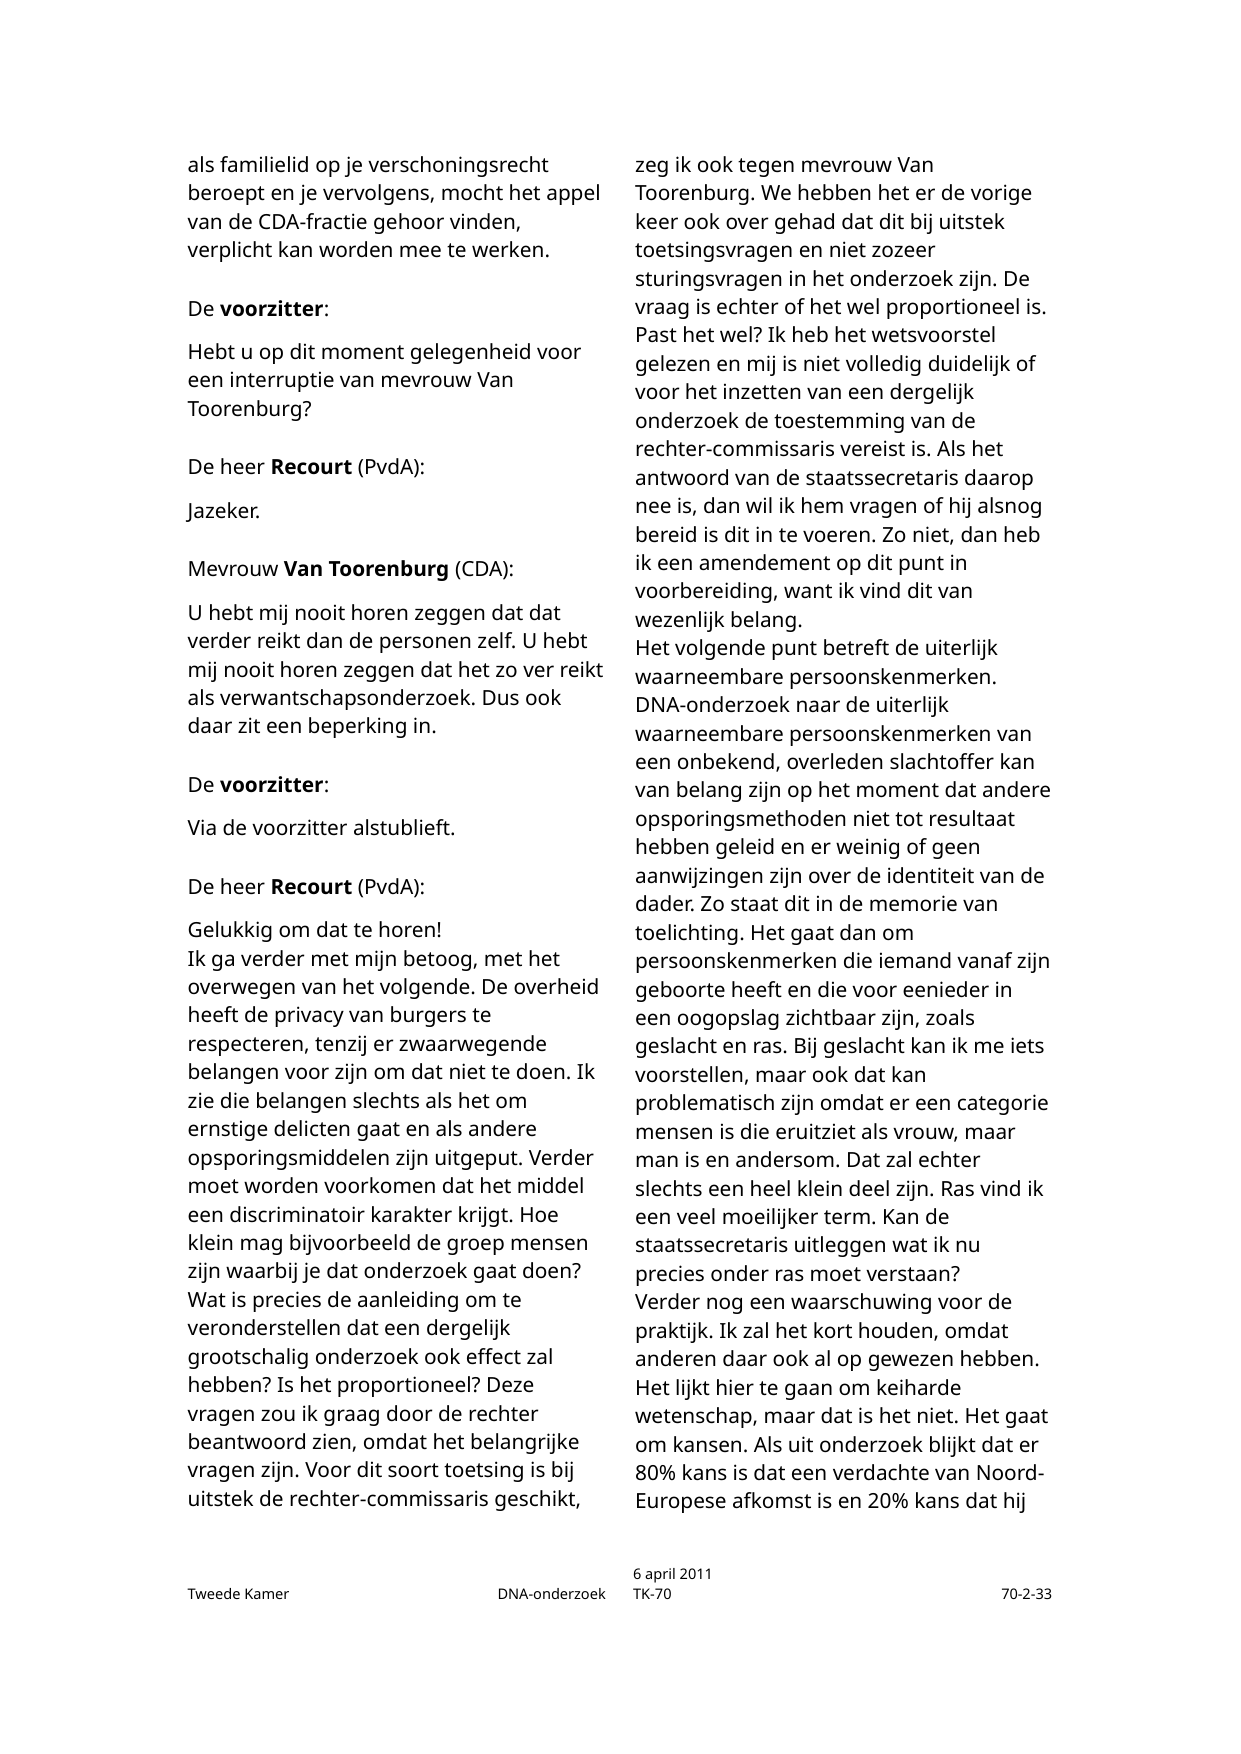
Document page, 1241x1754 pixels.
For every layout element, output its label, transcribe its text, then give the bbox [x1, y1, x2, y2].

text Hebt u op dit moment gelegenheid voor een interruptie van mevrouw Van Toorenburg? [187, 337, 605, 422]
text Via de voorzitter alstublieft. [187, 813, 605, 842]
text Mevrouw Van Toorenburg (CDA): [187, 554, 605, 583]
text De heer Recourt (PvdA): [187, 872, 605, 900]
text De voorzitter: [187, 770, 605, 798]
text De voorzitter: [187, 294, 605, 322]
text Het volgende punt betreft de uiterlijk waarneembare persoonskenmerken. DNA-onderzoek naar de uiterlijk waarneembare persoonskenmerken van een onbekend, overleden slachtoffer kan van belang zijn op het moment dat andere opsporingsmethoden niet tot resultaat hebben geleid en er weinig of geen aanwijzingen zijn over de identiteit van de dader. Zo staat dit in de memorie van toelichting. Het gaat dan om persoonskenmerken die iemand vanaf zijn geboorte heeft en die voor eenieder in een oogopslag zichtbaar zijn, zoals geslacht en ras. Bij geslacht kan ik me iets voorstellen, maar ook dat kan problematisch zijn omdat er een categorie mensen is die eruitziet als vrouw, maar man is en andersom. Dat zal echter slechts een heel klein deel zijn. Ras vind ik een veel moeilijker term. Kan de staatssecretaris uitleggen wat ik nu precies onder ras moet verstaan? [635, 633, 1053, 1287]
text als familielid op je verschoningsrecht beroept en je vervolgens, mocht het appel van de CDA-fractie gehoor vinden, verplicht kan worden mee te werken. [187, 150, 605, 264]
text Verder nog een waarschuwing voor de praktijk. Ik zal het kort houden, omdat anderen daar ook al op gewezen hebben. Het lijkt hier te gaan om keiharde wetenschap, maar dat is het niet. Het gaat om kansen. Als uit onderzoek blijkt dat er 80% kans is dat een verdachte van Noord-Europese afkomst is en 20% kans dat hij [635, 1287, 1053, 1515]
text De heer Recourt (PvdA): [187, 452, 605, 481]
text U hebt mij nooit horen zeggen dat dat verder reikt dan de personen zelf. U hebt mij nooit horen zeggen dat het zo ver reikt als verwantschapsonderzoek. Dus ook daar zit een beperking in. [187, 598, 605, 740]
text Jazeker. [187, 496, 605, 524]
text Gelukkig om dat te horen! [187, 915, 605, 944]
text zeg ik ook tegen mevrouw Van Toorenburg. We hebben het er de vorige keer ook over gehad dat dit bij uitstek toetsingsvragen en niet zozeer sturingsvragen in het onderzoek zijn. De vraag is echter of het wel proportioneel is. Past het wel? Ik heb het wetsvoorstel gelezen en mij is niet volledig duidelijk of voor het inzetten van een dergelijk onderzoek de toestemming van de rechter-commissaris vereist is. Als het antwoord van de staatssecretaris daarop nee is, dan wil ik hem vragen of hij alsnog bereid is dit in te voeren. Zo niet, dan heb ik een amendement op dit punt in voorbereiding, want ik vind dit van wezenlijk belang. [635, 150, 1053, 633]
text Ik ga verder met mijn betoog, met het overwegen van het volgende. De overheid heeft de privacy van burgers te respecteren, tenzij er zwaarwegende belangen voor zijn om dat niet te doen. Ik zie die belangen slechts als het om ernstige delicten gaat en als andere opsporingsmiddelen zijn uitgeput. Verder moet worden voorkomen dat het middel een discriminatoir karakter krijgt. Hoe klein mag bijvoorbeeld de groep mensen zijn waarbij je dat onderzoek gaat doen? Wat is precies de aanleiding om te veronderstellen dat een dergelijk grootschalig onderzoek ook effect zal hebben? Is het proportioneel? Deze vragen zou ik graag door de rechter beantwoord zien, omdat het belangrijke vragen zijn. Voor dit soort toetsing is bij uitstek de rechter-commissaris geschikt, [187, 944, 605, 1512]
